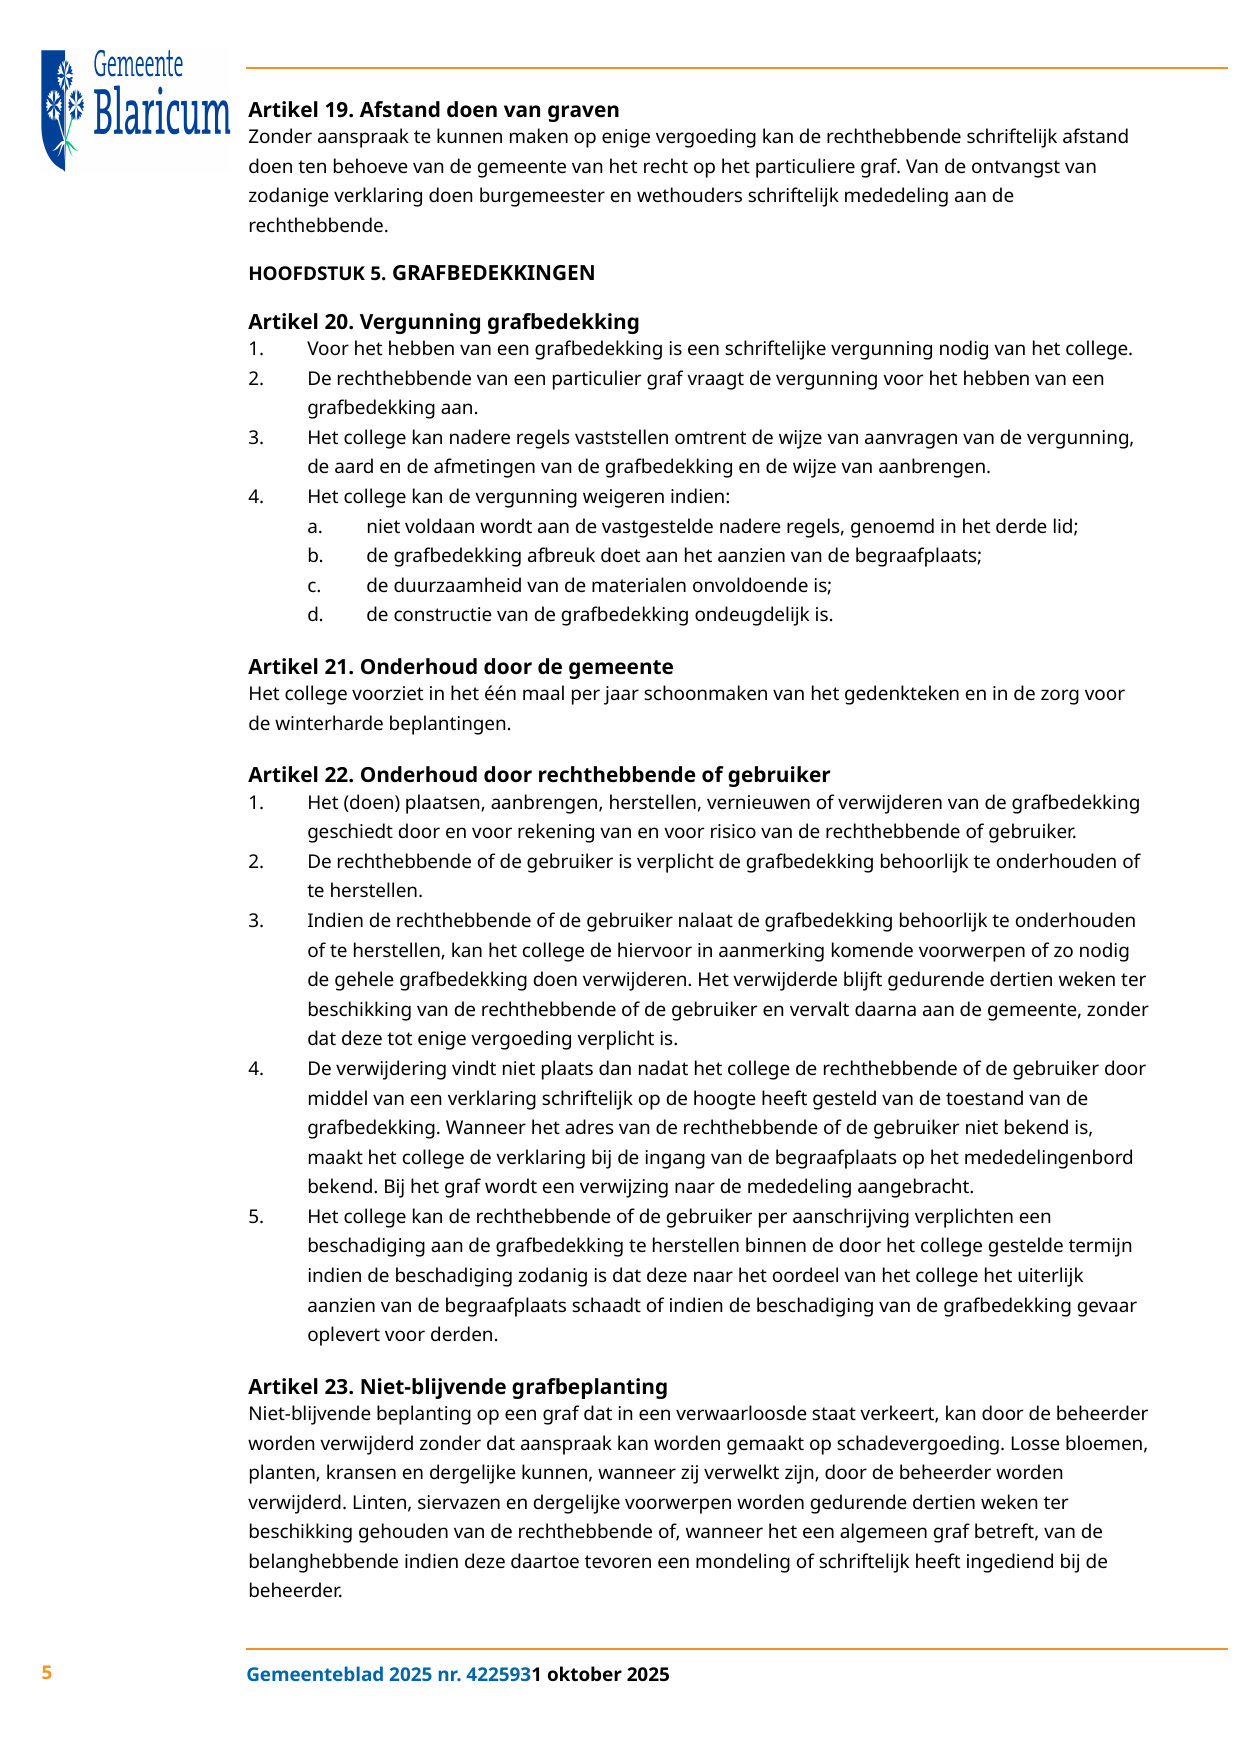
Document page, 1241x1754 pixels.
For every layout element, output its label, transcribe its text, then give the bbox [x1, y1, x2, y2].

text Artikel 23. Niet-blijvende grafbeplanting [248, 1372, 1152, 1400]
list Voor het hebben van een grafbedekking is een schriftelijke vergunning nodig van het college. [248, 335, 1152, 361]
picture [41, 47, 231, 172]
list de grafbedekking afbreuk doet aan het aanzien van de begraafplaats; [307, 542, 1152, 568]
list niet voldaan wordt aan de vastgestelde nadere regels, genoemd in het derde lid; [307, 513, 1152, 538]
list Het college kan nadere regels vaststellen omtrent de wijze van aanvragen van de vergunning, de aard en de afmetingen van de grafbedekking en de wijze van aanbrengen. [248, 424, 1152, 479]
list De verwijdering vindt niet plaats dan nadat het college de rechthebbende of de gebruiker door middel van een verklaring schriftelijk op de hoogte heeft gesteld van de toestand van de grafbedekking. Wanneer het adres van de rechthebbende of de gebruiker niet bekend is, maakt het college de verklaring bij de ingang van de begraafplaats op het mededelingenbord bekend. Bij het graf wordt een verwijzing naar de mededeling aangebracht. [248, 1055, 1152, 1199]
list de duurzaamheid van de materialen onvoldoende is; [307, 572, 1152, 598]
text Zonder aanspraak te kunnen maken op enige vergoeding kan de rechthebbende schriftelijk afstand doen ten behoeve van de gemeente van het recht op het particuliere graf. Van de ontvangst van zodanige verklaring doen burgemeester en wethouders schriftelijk mededeling aan de rechthebbende. [248, 123, 1152, 238]
list Het college kan de vergunning weigeren indien: [248, 483, 1152, 509]
text Het college voorziet in het één maal per jaar schoonmaken van het gedenkteken en in de zorg voor de winterharde beplantingen. [248, 680, 1152, 736]
list Het college kan de rechthebbende of de gebruiker per aanschrijving verplichten een beschadiging aan de grafbedekking te herstellen binnen de door het college gestelde termijn indien de beschadiging zodanig is dat deze naar het oordeel van het college het uiterlijk aanzien van de begraafplaats schaadt of indien de beschadiging van de grafbedekking gevaar oplevert voor derden. [248, 1203, 1152, 1347]
text HOOFDSTUK 5. GRAFBEDEKKINGEN [248, 258, 1152, 286]
text Niet-blijvende beplanting op een graf dat in een verwaarloosde staat verkeert, kan door de beheerder worden verwijderd zonder dat aanspraak kan worden gemaakt op schadevergoeding. Losse bloemen, planten, kransen en dergelijke kunnen, wanneer zij verwelkt zijn, door de beheerder worden verwijderd. Linten, siervazen en dergelijke voorwerpen worden gedurende dertien weken ter beschikking gehouden van de rechthebbende of, wanneer het een algemeen graf betreft, van de belanghebbende indien deze daartoe tevoren een mondeling of schriftelijk heeft ingediend bij de beheerder. [248, 1400, 1152, 1603]
list De rechthebbende of de gebruiker is verplicht de grafbedekking behoorlijk te onderhouden of te herstellen. [248, 848, 1152, 903]
list de constructie van de grafbedekking ondeugdelijk is. [307, 602, 1152, 627]
text Artikel 19. Afstand doen van graven [248, 95, 1152, 123]
text Artikel 20. Vergunning grafbedekking [248, 307, 1152, 335]
text Artikel 21. Onderhoud door de gemeente [248, 652, 1152, 680]
list Het (doen) plaatsen, aanbrengen, herstellen, vernieuwen of verwijderen van de grafbedekking geschiedt door en voor rekening van en voor risico van de rechthebbende of gebruiker. [248, 789, 1152, 844]
text Artikel 22. Onderhoud door rechthebbende of gebruiker [248, 760, 1152, 789]
list De rechthebbende van een particulier graf vraagt de vergunning voor het hebben van een grafbedekking aan. [248, 365, 1152, 420]
list Indien de rechthebbende of de gebruiker nalaat de grafbedekking behoorlijk te onderhouden of te herstellen, kan het college de hiervoor in aanmerking komende voorwerpen of zo nodig de gehele grafbedekking doen verwijderen. Het verwijderde blijft gedurende dertien weken ter beschikking van de rechthebbende of de gebruiker en vervalt daarna aan de gemeente, zonder dat deze tot enige vergoeding verplicht is. [248, 907, 1152, 1051]
